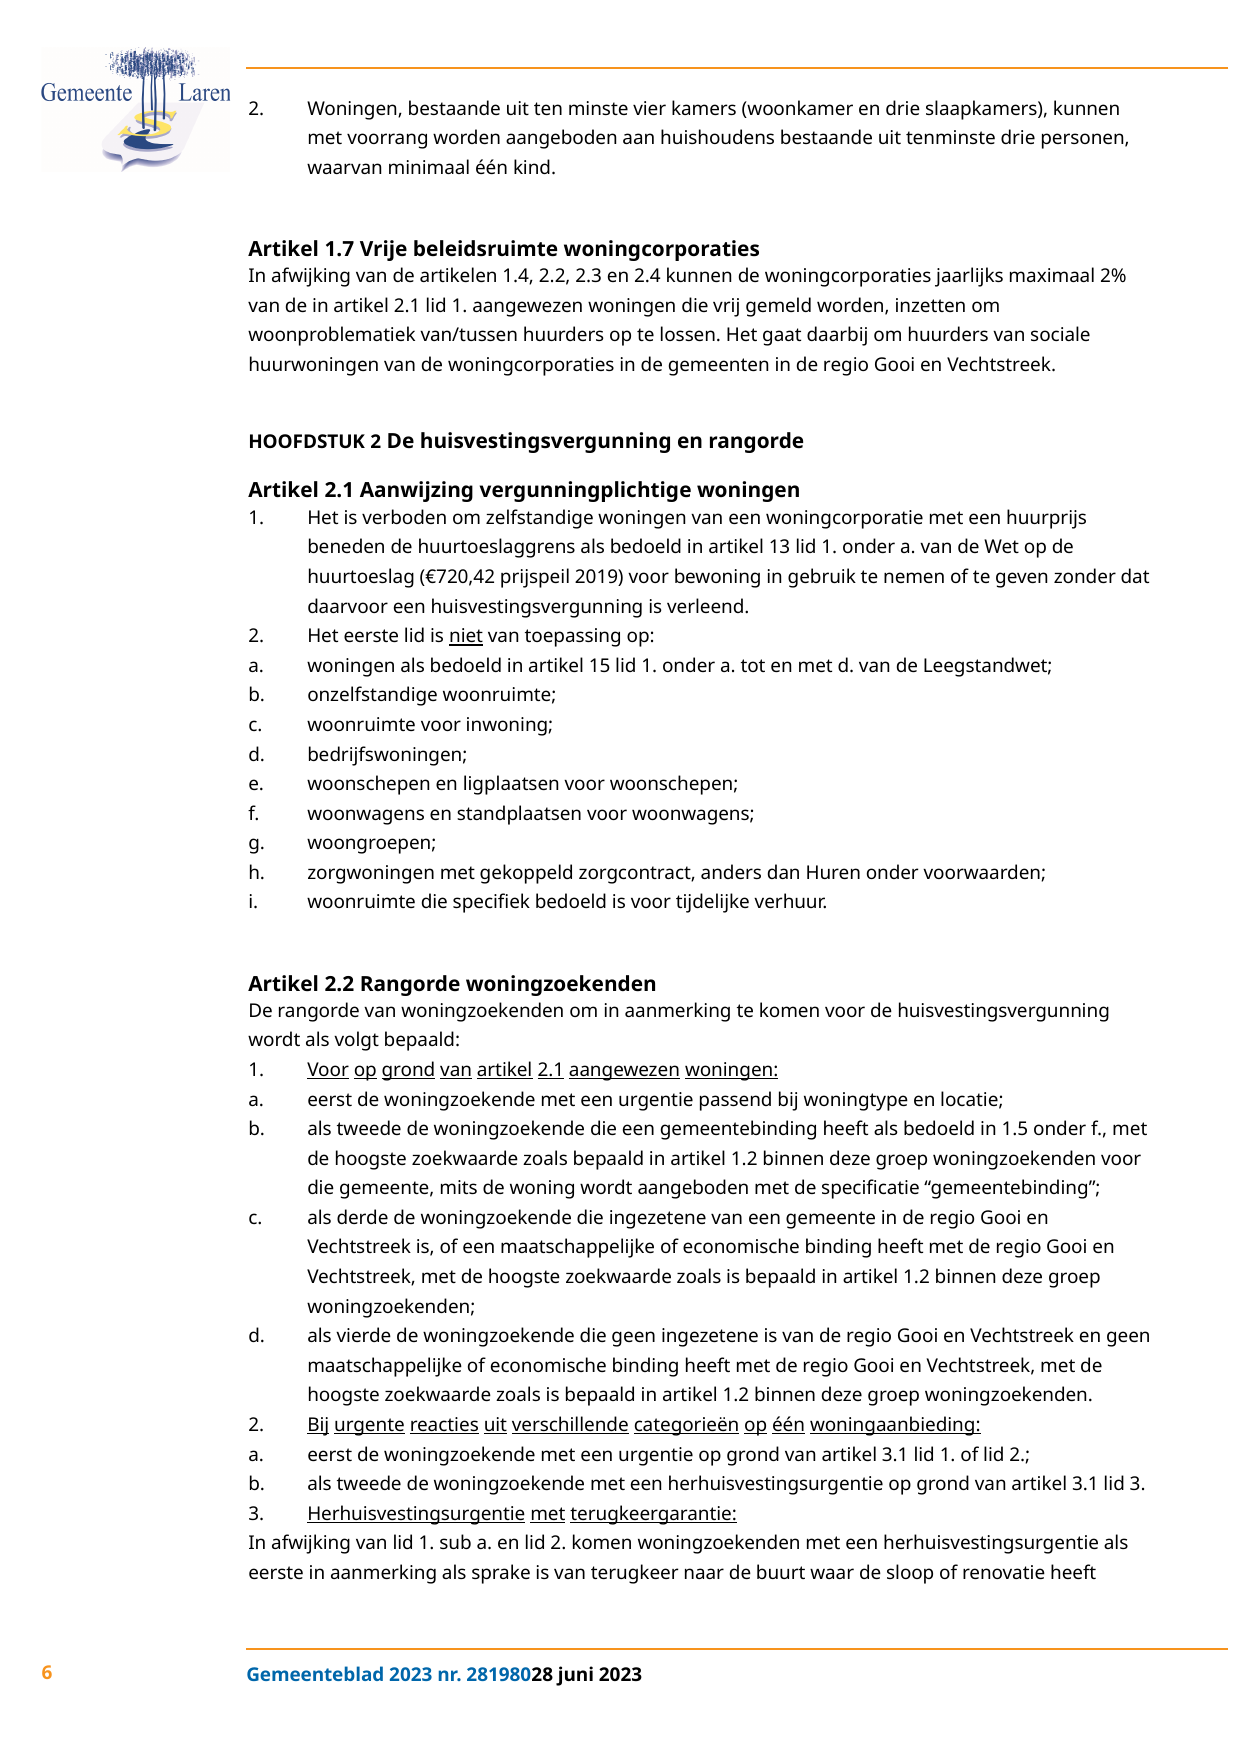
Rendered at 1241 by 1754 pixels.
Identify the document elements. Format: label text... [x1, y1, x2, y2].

list Herhuisvestingsurgentie met terugkeergarantie: [248, 1500, 1152, 1526]
list Het is verboden om zelfstandige woningen van een woningcorporatie met een huurprijs beneden de huurtoeslaggrens als bedoeld in artikel 13 lid 1. onder a. van de Wet op de huurtoeslag (€720,42 prijspeil 2019) voor bewoning in gebruik te nemen of te geven zonder dat daarvoor een huisvestingsvergunning is verleend. [248, 504, 1152, 618]
text In afwijking van de artikelen 1.4, 2.2, 2.3 en 2.4 kunnen de woningcorporaties jaarlijks maximaal 2% van de in artikel 2.1 lid 1. aangewezen woningen die vrij gemeld worden, inzetten om woonproblematiek van/tussen huurders op te lossen. Het gaat daarbij om huurders van sociale huurwoningen van de woningcorporaties in de gemeenten in de regio Gooi en Vechtstreek. [248, 262, 1152, 377]
list als derde de woningzoekende die ingezetene van een gemeente in de regio Gooi en Vechtstreek is, of een maatschappelijke of economische binding heeft met de regio Gooi en Vechtstreek, met de hoogste zoekwaarde zoals is bepaald in artikel 1.2 binnen deze groep woningzoekenden; [248, 1204, 1152, 1319]
list woonwagens en standplaatsen voor woonwagens; [248, 800, 1152, 826]
list woongroepen; [248, 829, 1152, 855]
list als vierde de woningzoekende die geen ingezetene is van de regio Gooi en Vechtstreek en geen maatschappelijke of economische binding heeft met de regio Gooi en Vechtstreek, met de hoogste zoekwaarde zoals is bepaald in artikel 1.2 binnen deze groep woningzoekenden. [248, 1322, 1152, 1407]
list eerst de woningzoekende met een urgentie op grond van artikel 3.1 lid 1. of lid 2.; [248, 1441, 1152, 1467]
list Voor op grond van artikel 2.1 aangewezen woningen: [248, 1056, 1152, 1082]
list Bij urgente reacties uit verschillende categorieën op één woningaanbieding: [248, 1411, 1152, 1437]
text HOOFDSTUK 2 De huisvestingsvergunning en rangorde [248, 426, 1152, 455]
list bedrijfswoningen; [248, 741, 1152, 766]
list woonruimte voor inwoning; [248, 711, 1152, 737]
list Woningen, bestaande uit ten minste vier kamers (woonkamer en drie slaapkamers), kunnen met voorrang worden aangeboden aan huishoudens bestaande uit tenminste drie personen, waarvan minimaal één kind. [248, 95, 1152, 180]
list woonruimte die specifiek bedoeld is voor tijdelijke verhuur. [248, 889, 1152, 914]
list onzelfstandige woonruimte; [248, 682, 1152, 707]
text Artikel 2.1 Aanwijzing vergunningplichtige woningen [248, 476, 1152, 504]
list woningen als bedoeld in artikel 15 lid 1. onder a. tot en met d. van de Leegstandwet; [248, 652, 1152, 678]
text In afwijking van lid 1. sub a. en lid 2. komen woningzoekenden met een herhuisvestingsurgentie als eerste in aanmerking als sprake is van terugkeer naar de buurt waar de sloop of renovatie heeft [248, 1529, 1152, 1585]
text Artikel 2.2 Rangorde woningzoekenden [248, 969, 1152, 997]
list zorgwoningen met gekoppeld zorgcontract, anders dan Huren onder voorwaarden; [248, 859, 1152, 885]
list woonschepen en ligplaatsen voor woonschepen; [248, 770, 1152, 796]
list Het eerste lid is niet van toepassing op: [248, 622, 1152, 648]
list eerst de woningzoekende met een urgentie passend bij woningtype en locatie; [248, 1086, 1152, 1112]
list als tweede de woningzoekende die een gemeentebinding heeft als bedoeld in 1.5 onder f., met de hoogste zoekwaarde zoals bepaald in artikel 1.2 binnen deze groep woningzoekenden voor die gemeente, mits de woning wordt aangeboden met de specificatie “gemeentebinding”; [248, 1115, 1152, 1200]
text De rangorde van woningzoekenden om in aanmerking te komen voor de huisvestingsvergunning wordt als volgt bepaald: [248, 997, 1152, 1052]
list als tweede de woningzoekende met een herhuisvestingsurgentie op grond van artikel 3.1 lid 3. [248, 1470, 1152, 1496]
picture [41, 47, 231, 172]
text Artikel 1.7 Vrije beleidsruimte woningcorporaties [248, 234, 1152, 262]
